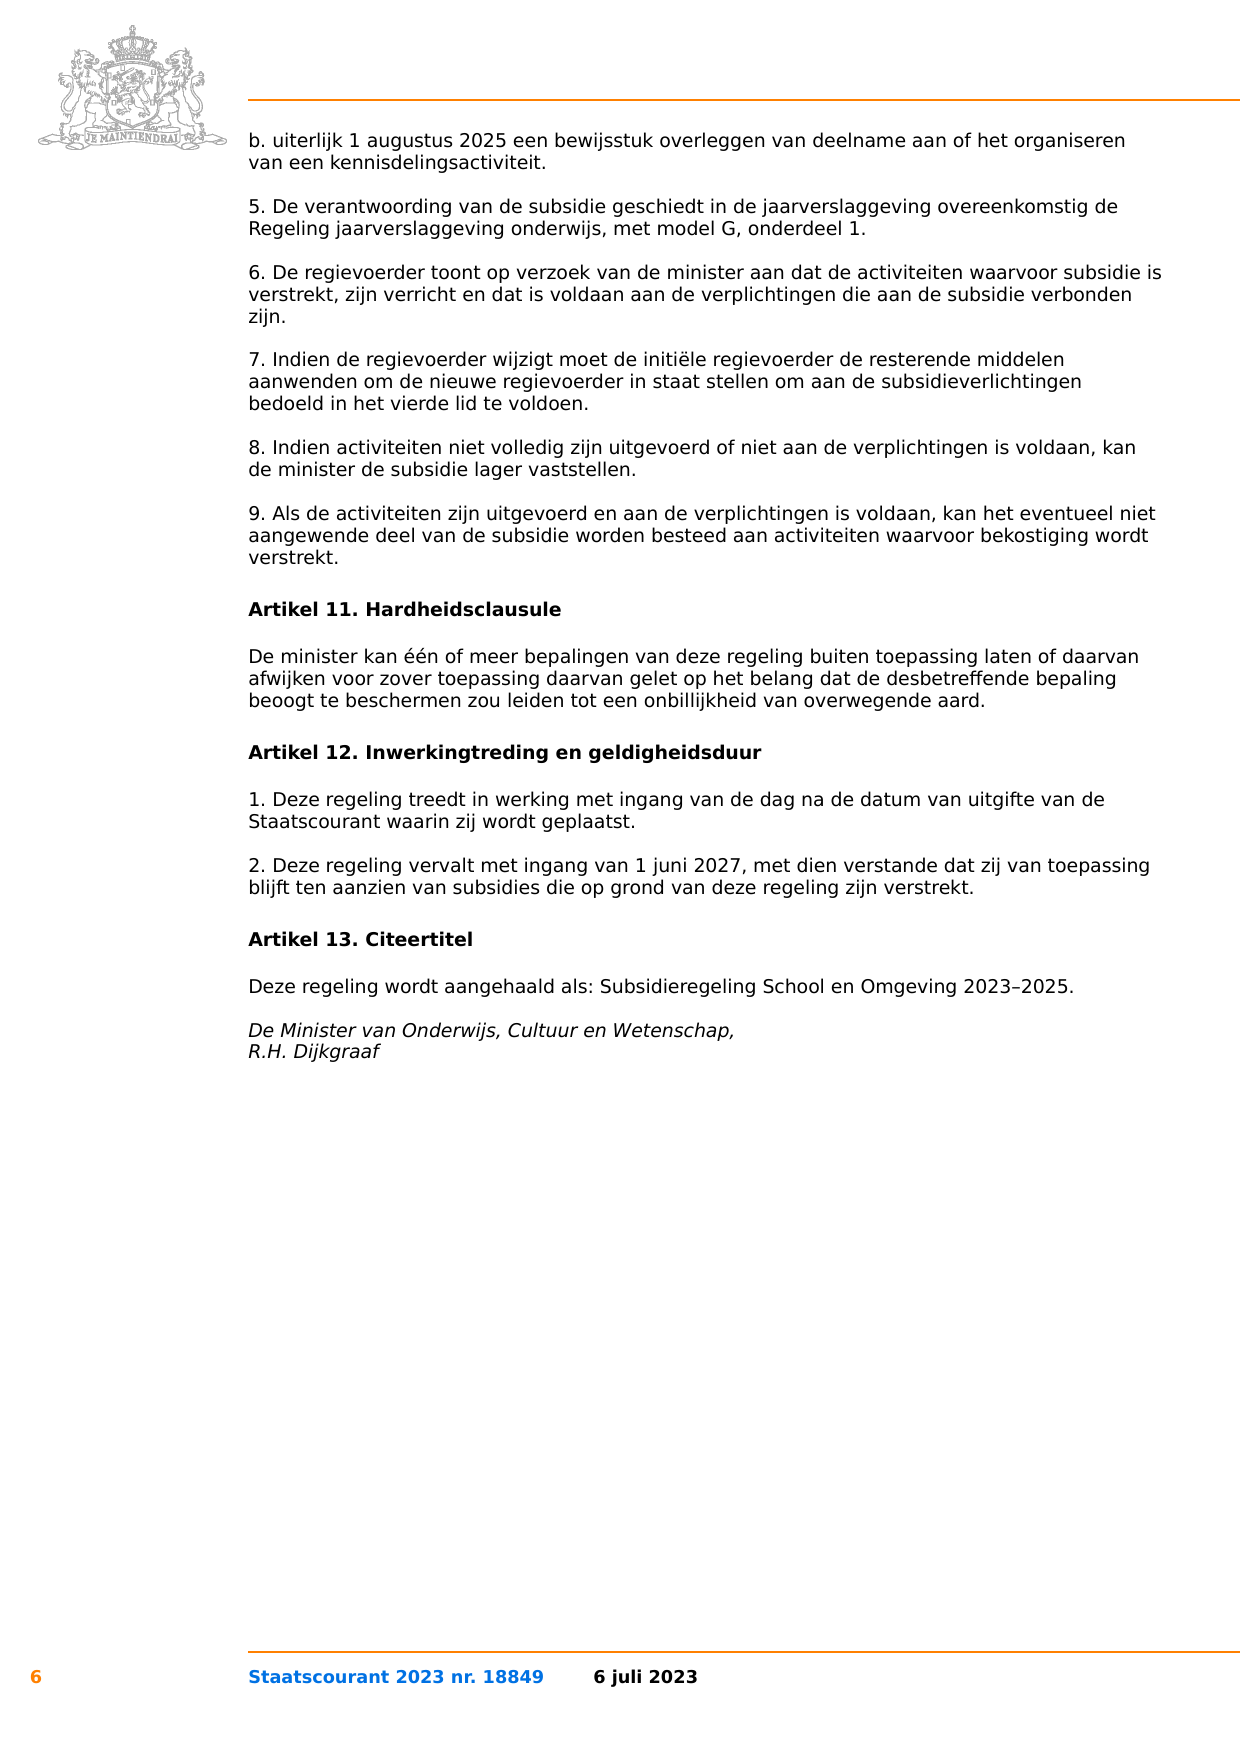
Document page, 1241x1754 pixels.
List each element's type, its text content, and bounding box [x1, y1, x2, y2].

text Deze regeling wordt aangehaald als: Subsidieregeling School en Omgeving 2023–2025. [248, 976, 1163, 998]
subtitle Artikel 11. Hardheidsclausule [248, 599, 1163, 621]
text 7. Indien de regievoerder wijzigt moet de initiële regievoerder de resterende middelen aanwenden om de nieuwe regievoerder in staat stellen om aan de subsidieverlichtingen bedoeld in het vierde lid te voldoen. [248, 349, 1163, 415]
text 2. Deze regeling vervalt met ingang van 1 juni 2027, met dien verstande dat zij van toepassing blijft ten aanzien van subsidies die op grond van deze regeling zijn verstrekt. [248, 855, 1163, 899]
text b. uiterlijk 1 augustus 2025 een bewijsstuk overleggen van deelname aan of het organiseren van een kennisdelingsactiviteit. [248, 130, 1163, 174]
text 5. De verantwoording van de subsidie geschiedt in de jaarverslaggeving overeenkomstig de Regeling jaarverslaggeving onderwijs, met model G, onderdeel 1. [248, 196, 1163, 240]
text 6. De regievoerder toont op verzoek van de minister aan dat de activiteiten waarvoor subsidie is verstrekt, zijn verricht en dat is voldaan aan de verplichtingen die aan de subsidie verbonden zijn. [248, 262, 1163, 327]
text De minister kan één of meer bepalingen van deze regeling buiten toepassing laten of daarvan afwijken voor zover toepassing daarvan gelet op het belang dat de desbetreffende bepaling beoogt te beschermen zou leiden tot een onbillijkheid van overwegende aard. [248, 646, 1163, 712]
text De Minister van Onderwijs, Cultuur en Wetenschap, R.H. Dijkgraaf [248, 1019, 1163, 1063]
text 9. Als de activiteiten zijn uitgevoerd en aan de verplichtingen is voldaan, kan het eventueel niet aangewende deel van de subsidie worden besteed aan activiteiten waarvoor bekostiging wordt verstrekt. [248, 503, 1163, 569]
text 1. Deze regeling treedt in werking met ingang van de dag na de datum van uitgifte van de Staatscourant waarin zij wordt geplaatst. [248, 789, 1163, 833]
subtitle Artikel 13. Citeertitel [248, 929, 1163, 951]
picture [38, 25, 227, 150]
text 8. Indien activiteiten niet volledig zijn uitgevoerd of niet aan de verplichtingen is voldaan, kan de minister de subsidie lager vaststellen. [248, 437, 1163, 481]
subtitle Artikel 12. Inwerkingtreding en geldigheidsduur [248, 742, 1163, 764]
